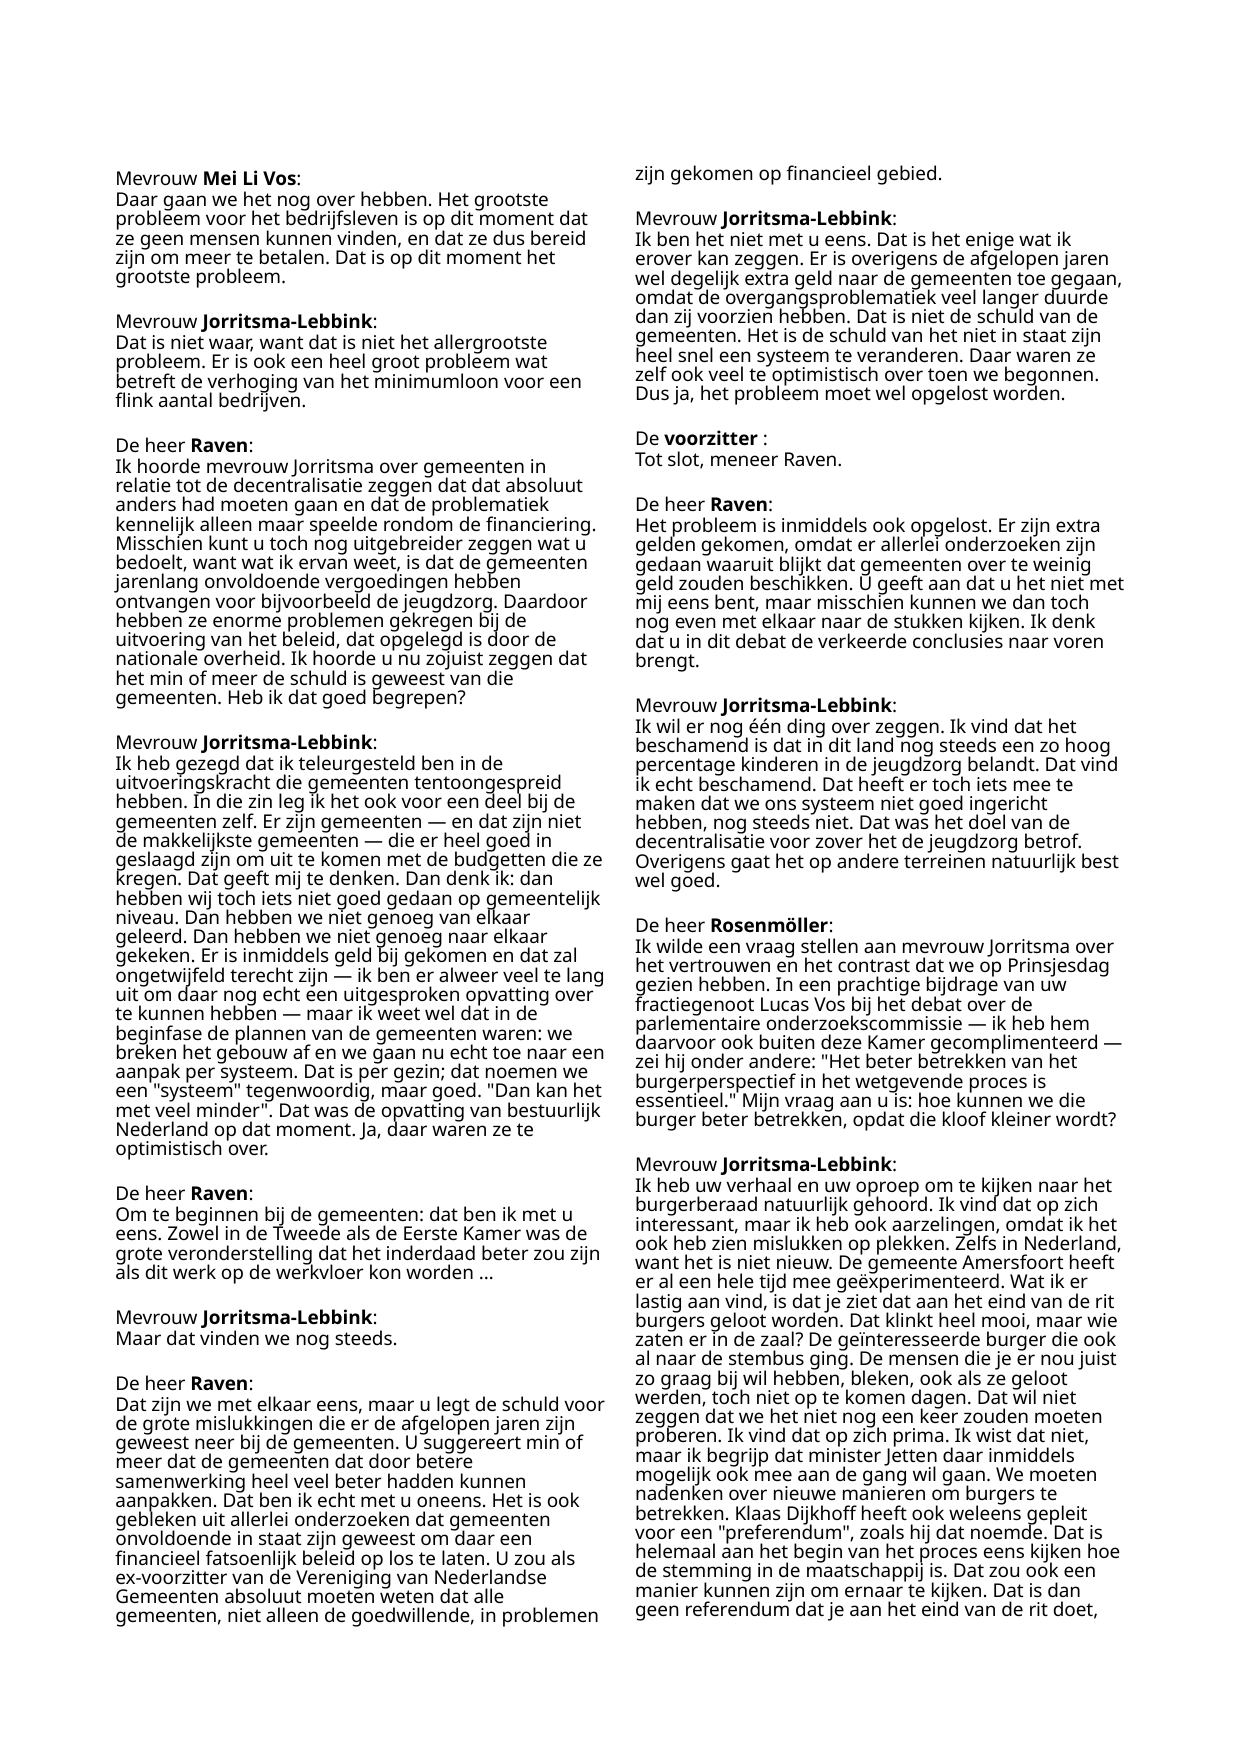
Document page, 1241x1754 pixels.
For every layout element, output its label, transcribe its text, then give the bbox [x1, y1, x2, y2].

text zijn gekomen op financieel gebied. [635, 165, 1125, 184]
text Ik hoorde mevrouw Jorritsma over gemeenten in relatie tot de decentralisatie zeggen dat dat absoluut anders had moeten gaan en dat de problematiek kennelijk alleen maar speelde rondom de financiering. Misschien kunt u toch nog uitgebreider zeggen wat u bedoelt, want wat ik ervan weet, is dat de gemeenten jarenlang onvoldoende vergoedingen hebben ontvangen voor bijvoorbeeld de jeugdzorg. Daardoor hebben ze enorme problemen gekregen bij de uitvoering van het beleid, dat opgelegd is door de nationale overheid. Ik hoorde u nu zojuist zeggen dat het min of meer de schuld is geweest van die gemeenten. Heb ik dat goed begrepen? [115, 458, 605, 708]
text Mevrouw Mei Li Vos: [115, 165, 605, 191]
text Om te beginnen bij de gemeenten: dat ben ik met u eens. Zowel in de Tweede als de Eerste Kamer was de grote veronderstelling dat het inderdaad beter zou zijn als dit werk op de werkvloer kon worden … [115, 1206, 605, 1283]
text Dat zijn we met elkaar eens, maar u legt de schuld voor de grote mislukkingen die er de afgelopen jaren zijn geweest neer bij de gemeenten. U suggereert min of meer dat de gemeenten dat door betere samenwerking heel veel beter hadden kunnen aanpakken. Dat ben ik echt met u oneens. Het is ook gebleken uit allerlei onderzoeken dat gemeenten onvoldoende in staat zijn geweest om daar een financieel fatsoenlijk beleid op los te laten. U zou als ex-voorzitter van de Vereniging van Nederlandse Gemeenten absoluut moeten weten dat alle gemeenten, niet alleen de goedwillende, in problemen [115, 1396, 605, 1627]
text Dat is niet waar, want dat is niet het allergrootste probleem. Er is ook een heel groot probleem wat betreft de verhoging van het minimumloon voor een flink aantal bedrijven. [115, 334, 605, 411]
text Mevrouw Jorritsma-Lebbink: [115, 1304, 605, 1330]
text Ik heb gezegd dat ik teleurgesteld ben in de uitvoeringskracht die gemeenten tentoongespreid hebben. In die zin leg ik het ook voor een deel bij de gemeenten zelf. Er zijn gemeenten — en dat zijn niet de makkelijkste gemeenten — die er heel goed in geslaagd zijn om uit te komen met de budgetten die ze kregen. Dat geeft mij te denken. Dan denk ik: dan hebben wij toch iets niet goed gedaan op gemeentelijk niveau. Dan hebben we niet genoeg van elkaar geleerd. Dan hebben we niet genoeg naar elkaar gekeken. Er is inmiddels geld bij gekomen en dat zal ongetwijfeld terecht zijn — ik ben er alweer veel te lang uit om daar nog echt een uitgesproken opvatting over te kunnen hebben — maar ik weet wel dat in de beginfase de plannen van de gemeenten waren: we breken het gebouw af en we gaan nu echt toe naar een aanpak per systeem. Dat is per gezin; dat noemen we een "systeem" tegenwoordig, maar goed. "Dan kan het met veel minder". Dat was de opvatting van bestuurlijk Nederland op dat moment. Ja, daar waren ze te optimistisch over. [115, 755, 605, 1159]
text Maar dat vinden we nog steeds. [115, 1330, 605, 1349]
text De heer Raven: [115, 432, 605, 458]
text Mevrouw Jorritsma-Lebbink: [635, 205, 1125, 231]
text Mevrouw Jorritsma-Lebbink: [635, 1151, 1125, 1177]
text De heer Raven: [635, 491, 1125, 517]
text Daar gaan we het nog over hebben. Het grootste probleem voor het bedrijfsleven is op dit moment dat ze geen mensen kunnen vinden, en dat ze dus bereid zijn om meer te betalen. Dat is op dit moment het grootste probleem. [115, 191, 605, 287]
text Tot slot, meneer Raven. [635, 451, 1125, 470]
text Mevrouw Jorritsma-Lebbink: [635, 692, 1125, 718]
text Mevrouw Jorritsma-Lebbink: [115, 308, 605, 334]
text De heer Raven: [115, 1180, 605, 1206]
text Ik heb uw verhaal en uw oproep om te kijken naar het burgerberaad natuurlijk gehoord. Ik vind dat op zich interessant, maar ik heb ook aarzelingen, omdat ik het ook heb zien mislukken op plekken. Zelfs in Nederland, want het is niet nieuw. De gemeente Amersfoort heeft er al een hele tijd mee geëxperimenteerd. Wat ik er lastig aan vind, is dat je ziet dat aan het eind van de rit burgers geloot worden. Dat klinkt heel mooi, maar wie zaten er in de zaal? De geïnteresseerde burger die ook al naar de stembus ging. De mensen die je er nou juist zo graag bij wil hebben, bleken, ook als ze geloot werden, toch niet op te komen dagen. Dat wil niet zeggen dat we het niet nog een keer zouden moeten proberen. Ik vind dat op zich prima. Ik wist dat niet, maar ik begrijp dat minister Jetten daar inmiddels mogelijk ook mee aan de gang wil gaan. We moeten nadenken over nieuwe manieren om burgers te betrekken. Klaas Dijkhoff heeft ook weleens gepleit voor een "preferendum", zoals hij dat noemde. Dat is helemaal aan het begin van het proces eens kijken hoe de stemming in de maatschappij is. Dat zou ook een manier kunnen zijn om ernaar te kijken. Dat is dan geen referendum dat je aan het eind van de rit doet, [635, 1177, 1125, 1620]
text Ik wil er nog één ding over zeggen. Ik vind dat het beschamend is dat in dit land nog steeds een zo hoog percentage kinderen in de jeugdzorg belandt. Dat vind ik echt beschamend. Dat heeft er toch iets mee te maken dat we ons systeem niet goed ingericht hebben, nog steeds niet. Dat was het doel van de decentralisatie voor zover het de jeugdzorg betrof. Overigens gaat het op andere terreinen natuurlijk best wel goed. [635, 718, 1125, 891]
text Ik wilde een vraag stellen aan mevrouw Jorritsma over het vertrouwen en het contrast dat we op Prinsjesdag gezien hebben. In een prachtige bijdrage van uw fractiegenoot Lucas Vos bij het debat over de parlementaire onderzoekscommissie — ik heb hem daarvoor ook buiten deze Kamer gecomplimenteerd — zei hij onder andere: "Het beter betrekken van het burgerperspectief in het wetgevende proces is essentieel." Mijn vraag aan u is: hoe kunnen we die burger beter betrekken, opdat die kloof kleiner wordt? [635, 938, 1125, 1130]
text Het probleem is inmiddels ook opgelost. Er zijn extra gelden gekomen, omdat er allerlei onderzoeken zijn gedaan waaruit blijkt dat gemeenten over te weinig geld zouden beschikken. U geeft aan dat u het niet met mij eens bent, maar misschien kunnen we dan toch nog even met elkaar naar de stukken kijken. Ik denk dat u in dit debat de verkeerde conclusies naar voren brengt. [635, 517, 1125, 671]
text De heer Rosenmöller: [635, 912, 1125, 938]
text Ik ben het niet met u eens. Dat is het enige wat ik erover kan zeggen. Er is overigens de afgelopen jaren wel degelijk extra geld naar de gemeenten toe gegaan, omdat de overgangsproblematiek veel langer duurde dan zij voorzien hebben. Dat is niet de schuld van de gemeenten. Het is de schuld van het niet in staat zijn heel snel een systeem te veranderen. Daar waren ze zelf ook veel te optimistisch over toen we begonnen. Dus ja, het probleem moet wel opgelost worden. [635, 231, 1125, 404]
text De voorzitter : [635, 425, 1125, 451]
text De heer Raven: [115, 1370, 605, 1396]
text Mevrouw Jorritsma-Lebbink: [115, 729, 605, 755]
